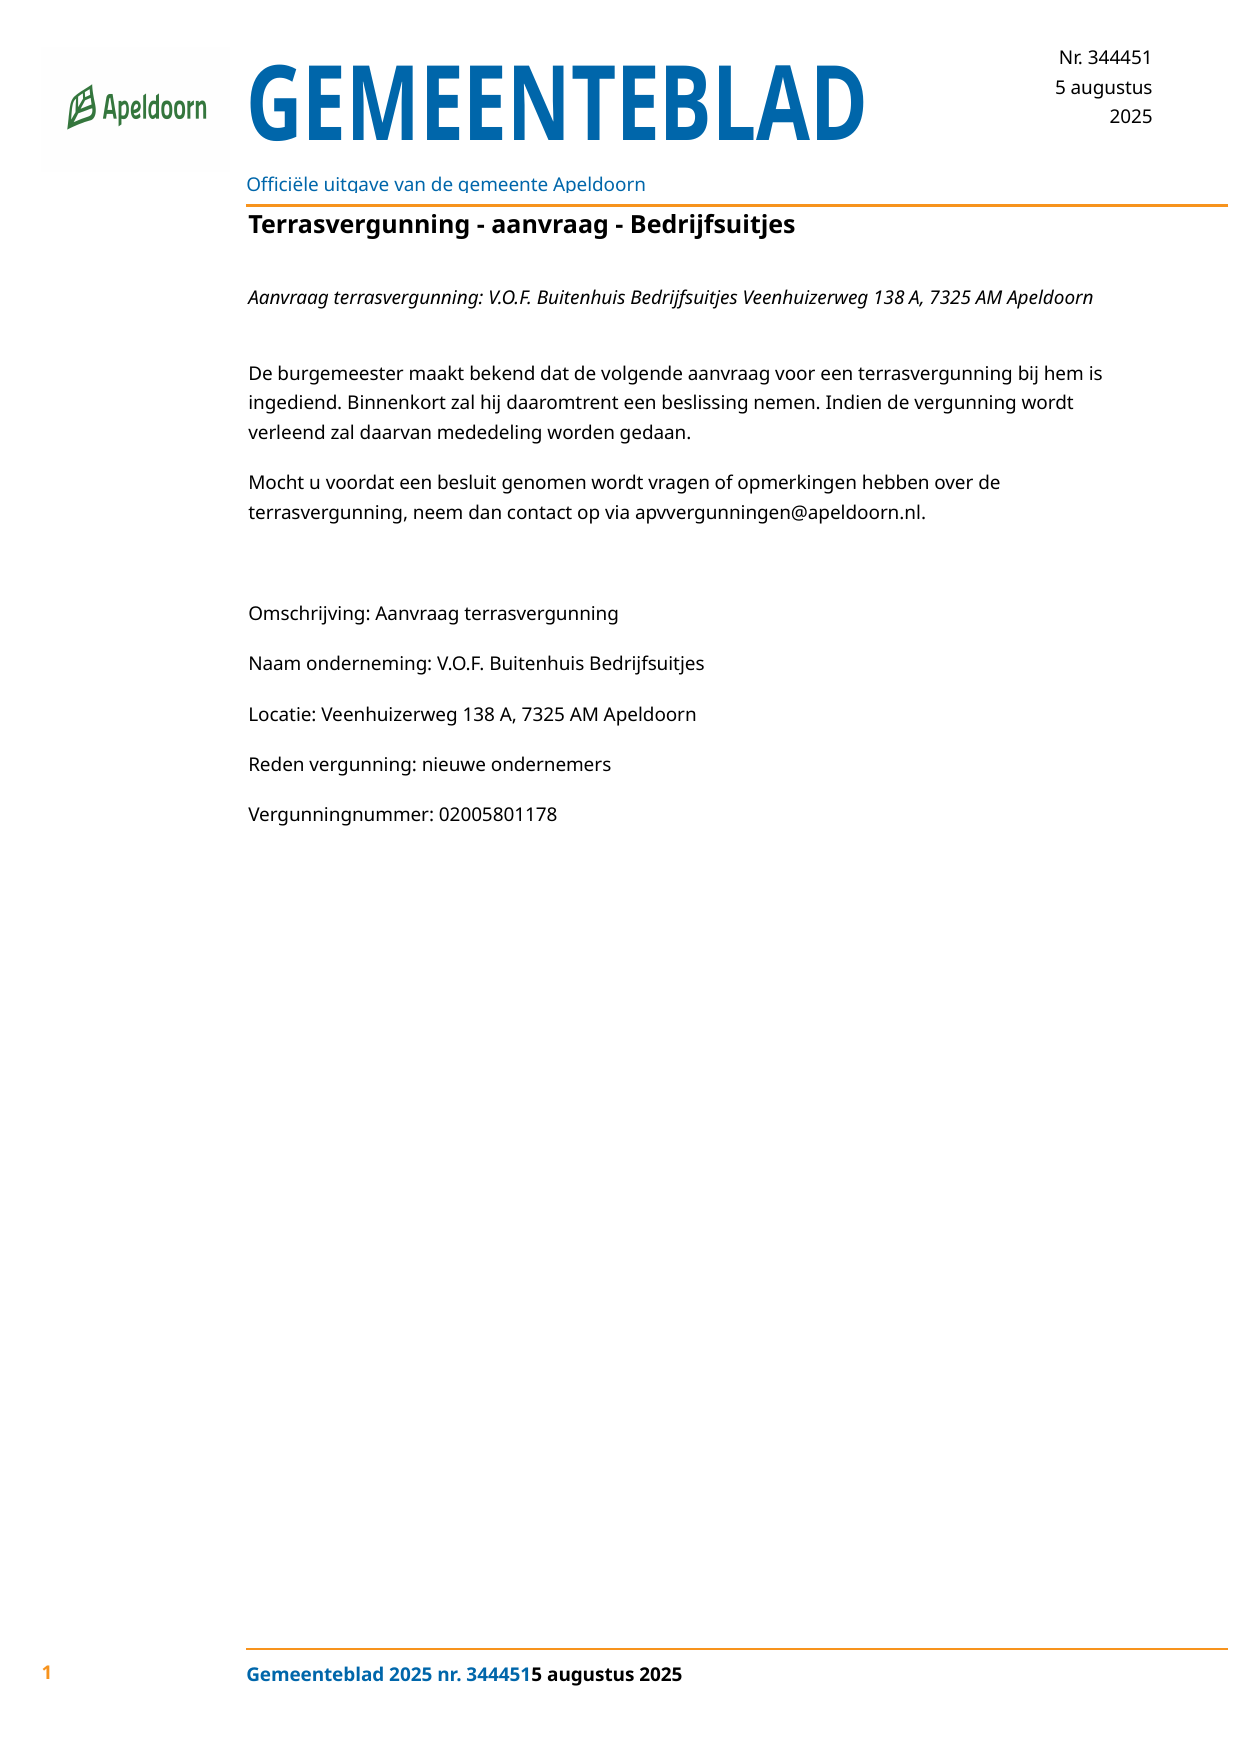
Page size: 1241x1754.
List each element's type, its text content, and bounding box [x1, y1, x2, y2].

text Reden vergunning: nieuwe ondernemers [248, 751, 1152, 777]
text Aanvraag terrasvergunning: V.O.F. Buitenhuis Bedrijfsuitjes Veenhuizerweg 138 A, 7325 AM Apeldoorn [248, 284, 1152, 309]
text Omschrijving: Aanvraag terrasvergunning [248, 600, 1152, 626]
text Mocht u voordat een besluit genomen wordt vragen of opmerkingen hebben over de terrasvergunning, neem dan contact op via apvvergunningen@apeldoorn.nl. [248, 469, 1152, 525]
text Naam onderneming: V.O.F. Buitenhuis Bedrijfsuitjes [248, 650, 1152, 676]
picture [41, 47, 231, 172]
text Vergunningnummer: 02005801178 [248, 802, 1152, 827]
text Terrasvergunning - aanvraag - Bedrijfsuitjes [248, 207, 1152, 241]
text De burgemeester maakt bekend dat de volgende aanvraag voor een terrasvergunning bij hem is ingediend. Binnenkort zal hij daaromtrent een beslissing nemen. Indien de vergunning wordt verleend zal daarvan mededeling worden gedaan. [248, 360, 1152, 445]
text Locatie: Veenhuizerweg 138 A, 7325 AM Apeldoorn [248, 701, 1152, 727]
